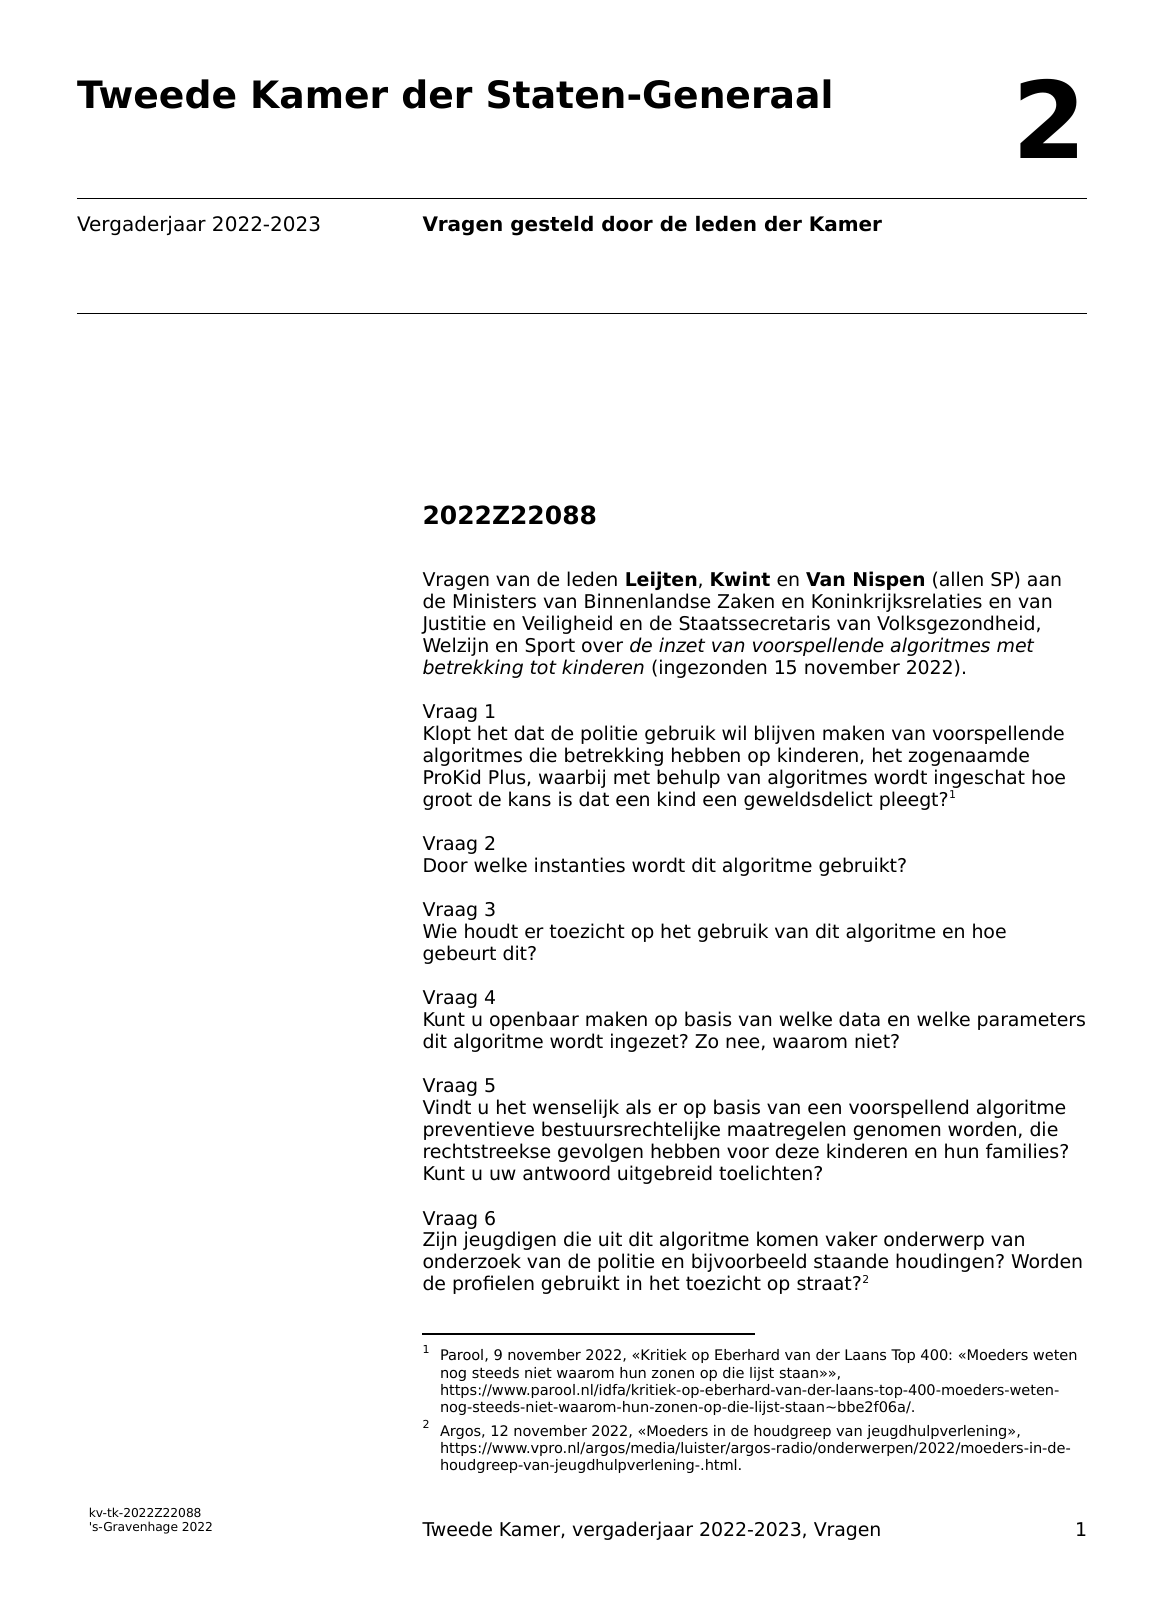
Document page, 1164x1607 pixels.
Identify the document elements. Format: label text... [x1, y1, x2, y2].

text Vraag 3 [422, 899, 1087, 921]
table_header 2 [886, 59, 1087, 198]
text Klopt het dat de politie gebruik wil blijven maken van voorspellende algoritmes die betrekking hebben op kinderen, het zogenaamde ProKid Plus, waarbij met behulp van algoritmes wordt ingeschat hoe groot de kans is dat een kind een geweldsdelict pleegt? [422, 723, 1087, 811]
table_header Tweede Kamer der Staten-Generaal [77, 59, 886, 198]
text Vraag 1 [422, 701, 1087, 723]
text 2022Z22088 [422, 501, 1087, 531]
text Argos, 12 november 2022, «Moeders in de houdgreep van jeugdhulpverlening», https://www.vpro.nl/argos/media/luister/argos-radio/onderwerpen/2022/moeders-in-de-houdgreep-van-jeugdhulpverlening-.html. [422, 1418, 1087, 1474]
text Zijn jeugdigen die uit dit algoritme komen vaker onderwerp van onderzoek van de politie en bijvoorbeeld staande houdingen? Worden de profielen gebruikt in het toezicht op straat? [422, 1229, 1087, 1295]
text Door welke instanties wordt dit algoritme gebruikt? [422, 855, 1087, 877]
text Vraag 5 [422, 1075, 1087, 1097]
text Vraag 6 [422, 1207, 1087, 1229]
table_cell Vergaderjaar 2022-2023 [77, 199, 422, 313]
table_cell Vragen gesteld door de leden der Kamer [422, 199, 1087, 313]
text Vraag 4 [422, 987, 1087, 1009]
text Vragen van de leden Leijten, Kwint en Van Nispen (allen SP) aan de Ministers van Binnenlandse Zaken en Koninkrijksrelaties en van Justitie en Veiligheid en de Staatssecretaris van Volksgezondheid, Welzijn en Sport over de inzet van voorspellende algoritmes met betrekking tot kinderen (ingezonden 15 november 2022). [422, 569, 1087, 679]
text Vraag 2 [422, 833, 1087, 855]
text Parool, 9 november 2022, «Kritiek op Eberhard van der Laans Top 400: «Moeders weten nog steeds niet waarom hun zonen op die lijst staan»», https://www.parool.nl/idfa/kritiek-op-eberhard-van-der-laans-top-400-moeders-weten-nog-steeds-niet-waarom-hun-zonen-op-die-lijst-staan~bbe2f06a/. [422, 1343, 1087, 1416]
text 's-Gravenhage 2022 [88, 1520, 323, 1534]
text Wie houdt er toezicht op het gebruik van dit algoritme en hoe gebeurt dit? [422, 921, 1087, 965]
text Vindt u het wenselijk als er op basis van een voorspellend algoritme preventieve bestuursrechtelijke maatregelen genomen worden, die rechtstreekse gevolgen hebben voor deze kinderen en hun families? Kunt u uw antwoord uitgebreid toelichten? [422, 1097, 1087, 1185]
text Kunt u openbaar maken op basis van welke data en welke parameters dit algoritme wordt ingezet? Zo nee, waarom niet? [422, 1009, 1087, 1053]
text kv-tk-2022Z22088 [88, 1506, 323, 1520]
